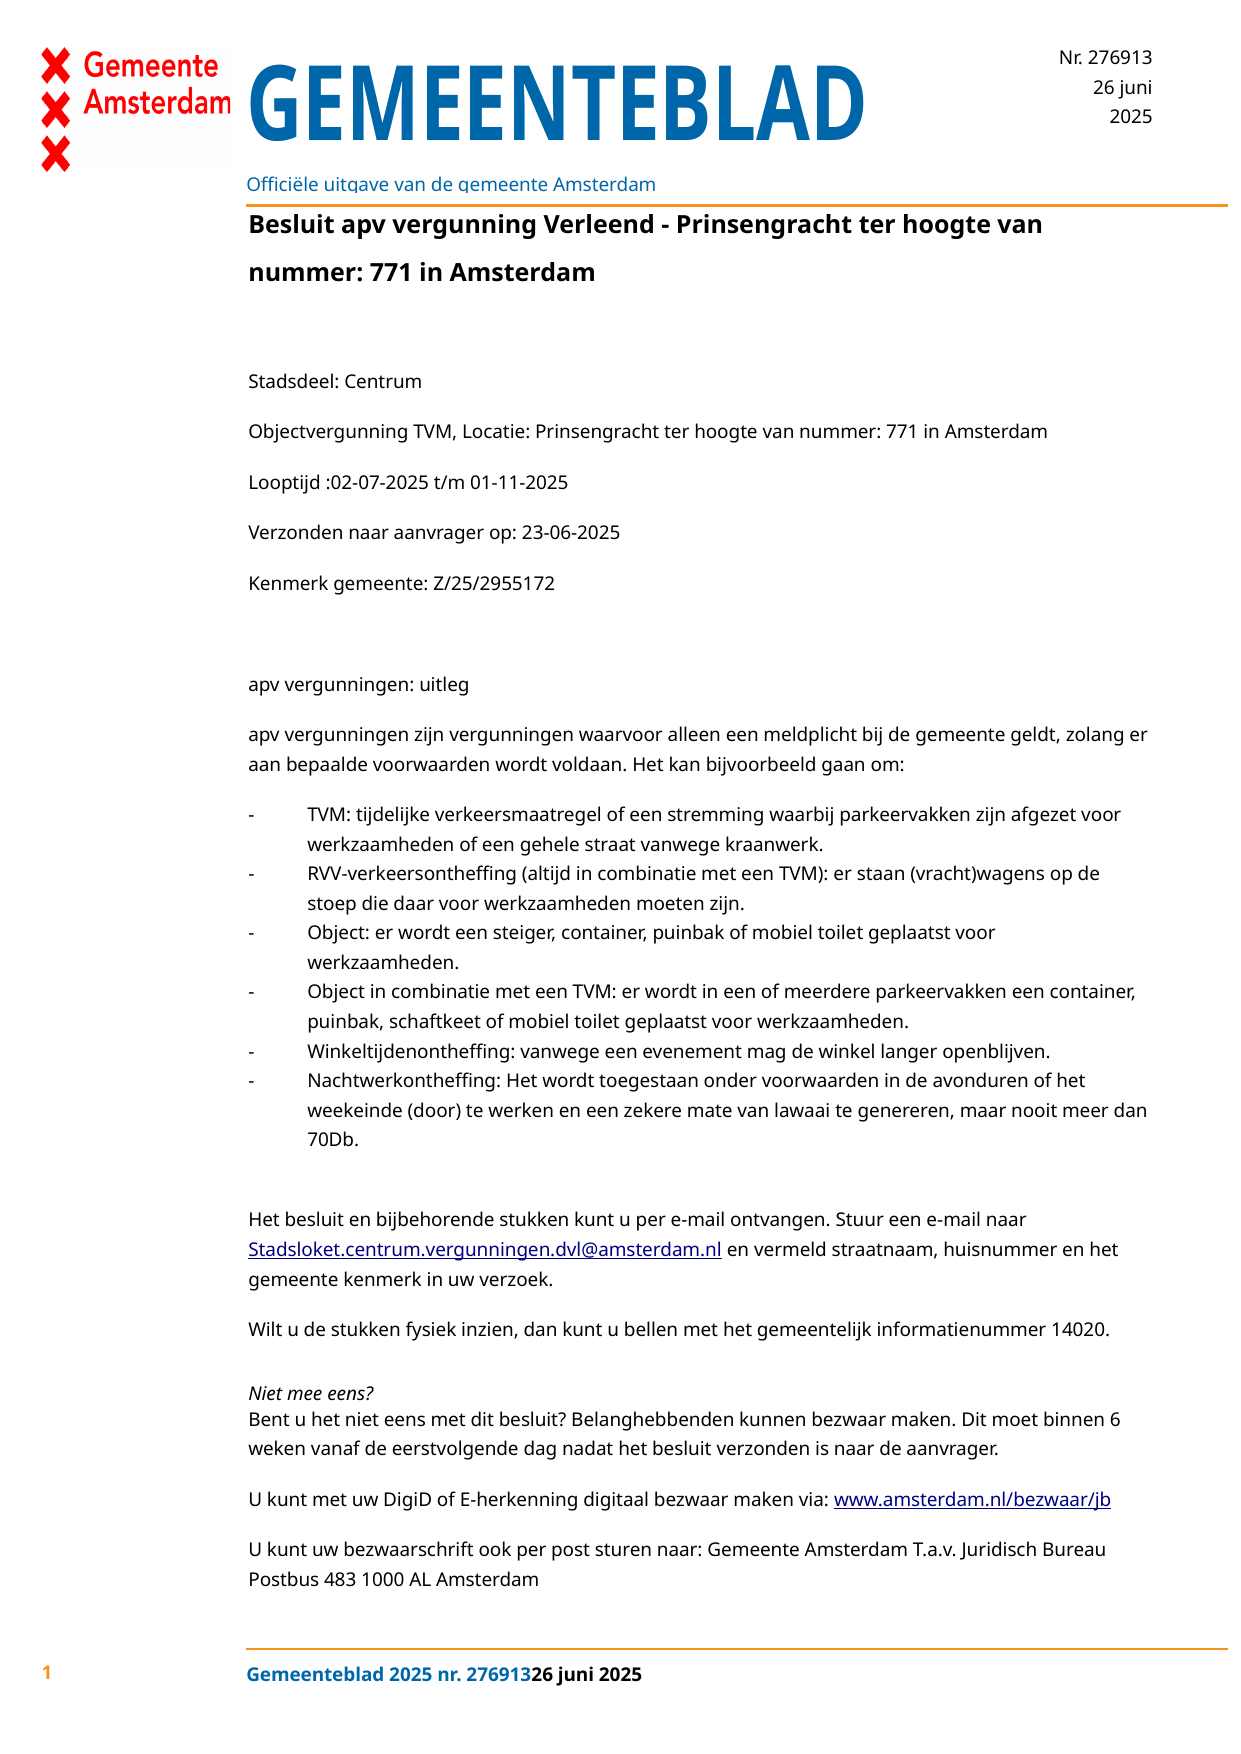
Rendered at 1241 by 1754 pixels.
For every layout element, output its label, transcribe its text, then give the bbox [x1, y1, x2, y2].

list Object: er wordt een steiger, container, puinbak of mobiel toilet geplaatst voor werkzaamheden. [248, 919, 1152, 975]
text Besluit apv vergunning Verleend - Prinsengracht ter hoogte van nummer: 771 in Amsterdam [248, 207, 1152, 288]
text apv vergunningen: uitleg [248, 671, 1152, 697]
list Winkeltijdenontheffing: vanwege een evenement mag de winkel langer openblijven. [248, 1038, 1152, 1064]
list Object in combinatie met een TVM: er wordt in een of meerdere parkeervakken een container, puinbak, schaftkeet of mobiel toilet geplaatst voor werkzaamheden. [248, 979, 1152, 1034]
text Looptijd :02-07-2025 t/m 01-11-2025 [248, 469, 1152, 495]
text U kunt uw bezwaarschrift ook per post sturen naar: Gemeente Amsterdam T.a.v. Juridisch Bureau Postbus 483 1000 AL Amsterdam [248, 1536, 1152, 1592]
text Stadsdeel: Centrum [248, 368, 1152, 394]
picture [41, 47, 231, 172]
text apv vergunningen zijn vergunningen waarvoor alleen een meldplicht bij de gemeente geldt, zolang er aan bepaalde voorwaarden wordt voldaan. Het kan bijvoorbeeld gaan om: [248, 721, 1152, 777]
list RVV-verkeersontheffing (altijd in combinatie met een TVM): er staan (vracht)wagens op de stoep die daar voor werkzaamheden moeten zijn. [248, 860, 1152, 916]
text U kunt met uw DigiD of E-herkenning digitaal bezwaar maken via: www.amsterdam.nl/bezwaar/jb [248, 1486, 1152, 1512]
text Verzonden naar aanvrager op: 23-06-2025 [248, 519, 1152, 545]
text Objectvergunning TVM, Locatie: Prinsengracht ter hoogte van nummer: 771 in Amsterdam [248, 419, 1152, 444]
text Kenmerk gemeente: Z/25/2955172 [248, 570, 1152, 596]
text Wilt u de stukken fysiek inzien, dan kunt u bellen met het gemeentelijk informatienummer 14020. [248, 1316, 1152, 1342]
text Niet mee eens? [248, 1380, 1152, 1406]
text Bent u het niet eens met dit besluit? Belanghebbenden kunnen bezwaar maken. Dit moet binnen 6 weken vanaf de eerstvolgende dag nadat het besluit verzonden is naar de aanvrager. [248, 1406, 1152, 1461]
list Nachtwerkontheffing: Het wordt toegestaan onder voorwaarden in de avonduren of het weekeinde (door) te werken en een zekere mate van lawaai te genereren, maar nooit meer dan 70Db. [248, 1067, 1152, 1152]
list TVM: tijdelijke verkeersmaatregel of een stremming waarbij parkeervakken zijn afgezet voor werkzaamheden of een gehele straat vanwege kraanwerk. [248, 801, 1152, 857]
text Het besluit en bijbehorende stukken kunt u per e-mail ontvangen. Stuur een e-mail naar Stadsloket.centrum.vergunningen.dvl@amsterdam.nl en vermeld straatnaam, huisnummer en het gemeente kenmerk in uw verzoek. [248, 1207, 1152, 1292]
